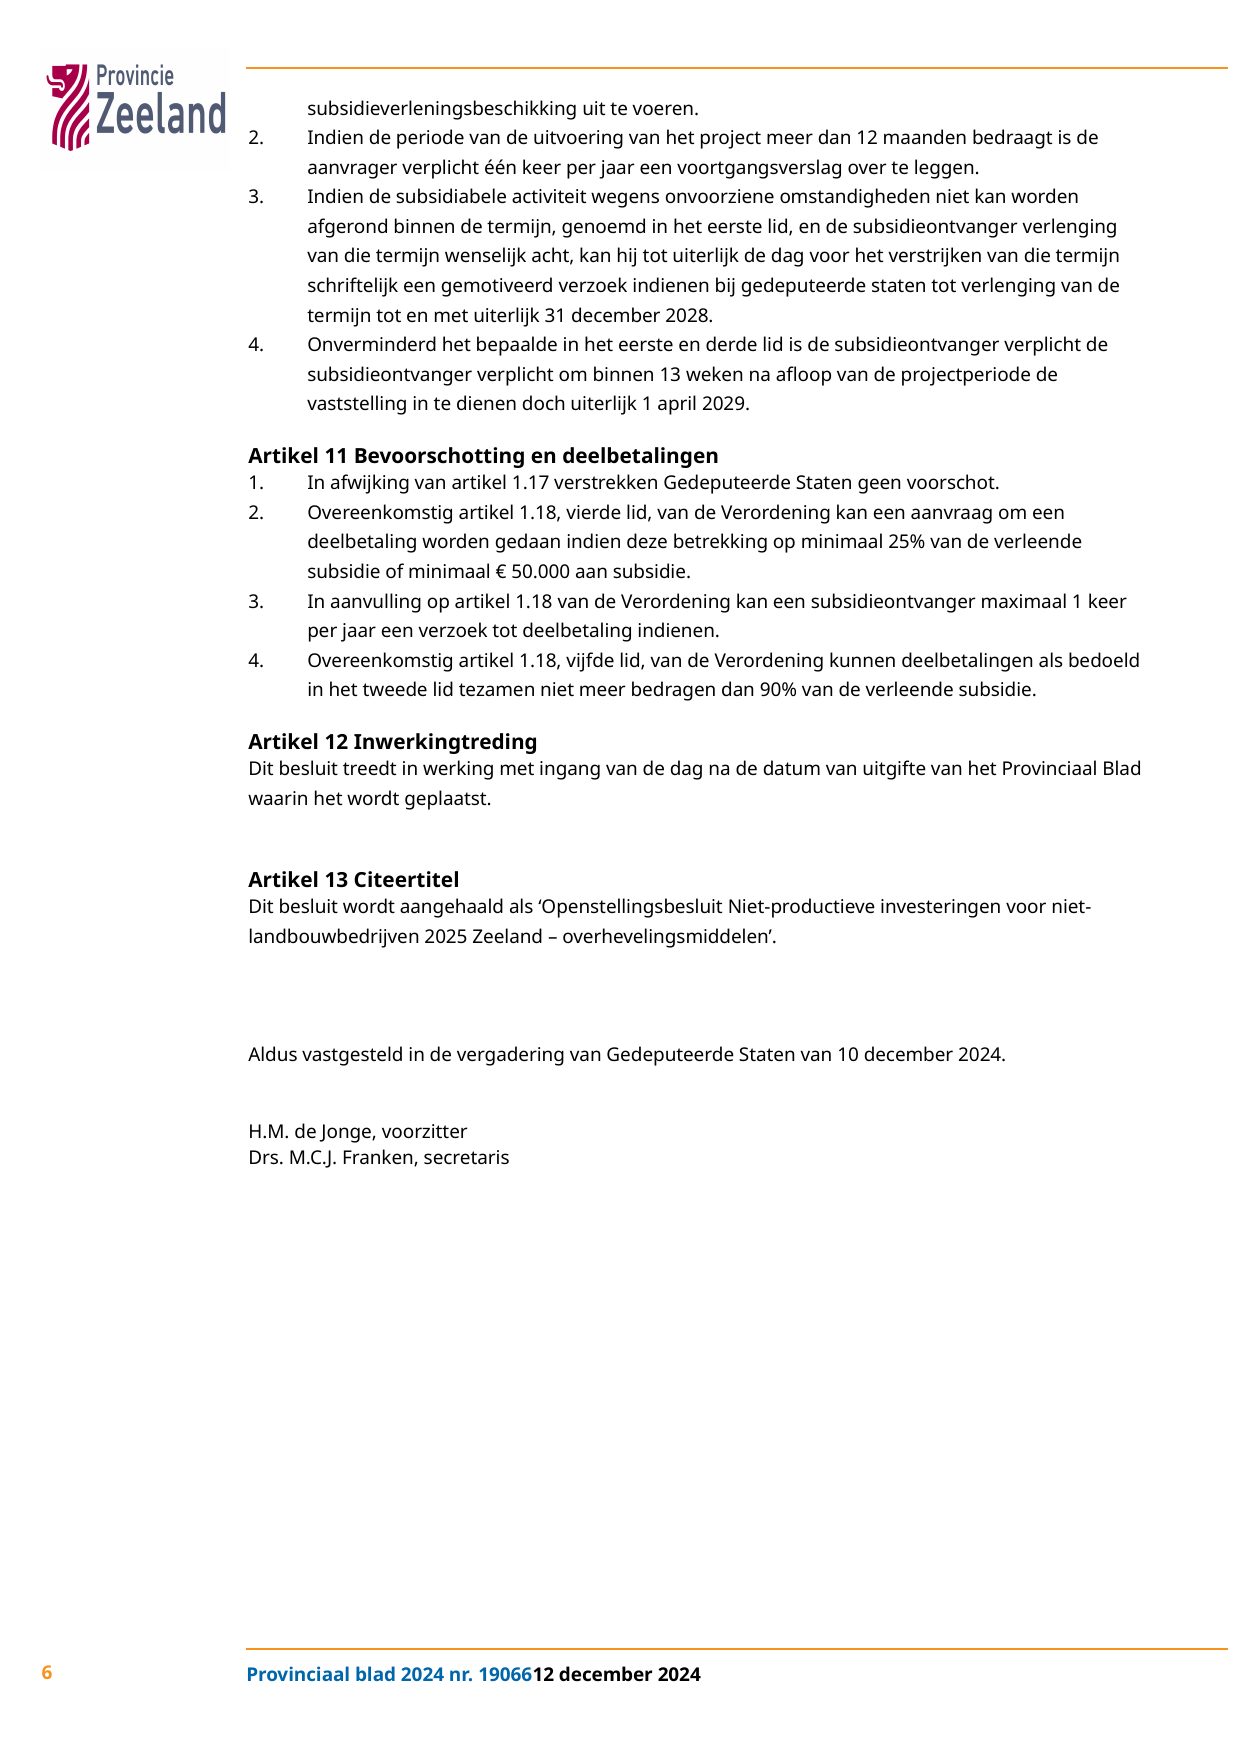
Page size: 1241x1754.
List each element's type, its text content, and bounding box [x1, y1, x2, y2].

text Artikel 13 Citeertitel [248, 865, 1152, 893]
list In aanvulling op artikel 1.18 van de Verordening kan een subsidieontvanger maximaal 1 keer per jaar een verzoek tot deelbetaling indienen. [248, 588, 1152, 643]
text Aldus vastgesteld in de vergadering van Gedeputeerde Staten van 10 december 2024. [248, 1041, 1152, 1067]
list Overeenkomstig artikel 1.18, vierde lid, van de Verordening kan een aanvraag om een deelbetaling worden gedaan indien deze betrekking op minimaal 25% van de verleende subsidie of minimaal € 50.000 aan subsidie. [248, 499, 1152, 584]
text Dit besluit treedt in werking met ingang van de dag na de datum van uitgifte van het Provinciaal Blad waarin het wordt geplaatst. [248, 755, 1152, 811]
text H.M. de Jonge, voorzitter [248, 1118, 1152, 1144]
list In afwijking van artikel 1.17 verstrekken Gedeputeerde Staten geen voorschot. [248, 469, 1152, 495]
picture [41, 47, 231, 172]
list Indien de periode van de uitvoering van het project meer dan 12 maanden bedraagt is de aanvrager verplicht één keer per jaar een voortgangsverslag over te leggen. [248, 124, 1152, 180]
list Onverminderd het bepaalde in het eerste en derde lid is de subsidieontvanger verplicht de subsidieontvanger verplicht om binnen 13 weken na afloop van de projectperiode de vaststelling in te dienen doch uiterlijk 1 april 2029. [248, 331, 1152, 416]
list Overeenkomstig artikel 1.18, vijfde lid, van de Verordening kunnen deelbetalingen als bedoeld in het tweede lid tezamen niet meer bedragen dan 90% van de verleende subsidie. [248, 647, 1152, 702]
list Indien de subsidiabele activiteit wegens onvoorziene omstandigheden niet kan worden afgerond binnen de termijn, genoemd in het eerste lid, en de subsidieontvanger verlenging van die termijn wenselijk acht, kan hij tot uiterlijk de dag voor het verstrijken van die termijn schriftelijk een gemotiveerd verzoek indienen bij gedeputeerde staten tot verlenging van de termijn tot en met uiterlijk 31 december 2028. [248, 183, 1152, 328]
text Dit besluit wordt aangehaald als ‘Openstellingsbesluit Niet-productieve investeringen voor niet-landbouwbedrijven 2025 Zeeland – overhevelingsmiddelen’. [248, 893, 1152, 949]
list subsidieverleningsbeschikking uit te voeren. [248, 95, 1152, 121]
text Artikel 12 Inwerkingtreding [248, 727, 1152, 755]
text Artikel 11 Bevoorschotting en deelbetalingen [248, 441, 1152, 469]
text Drs. M.C.J. Franken, secretaris [248, 1144, 1152, 1170]
